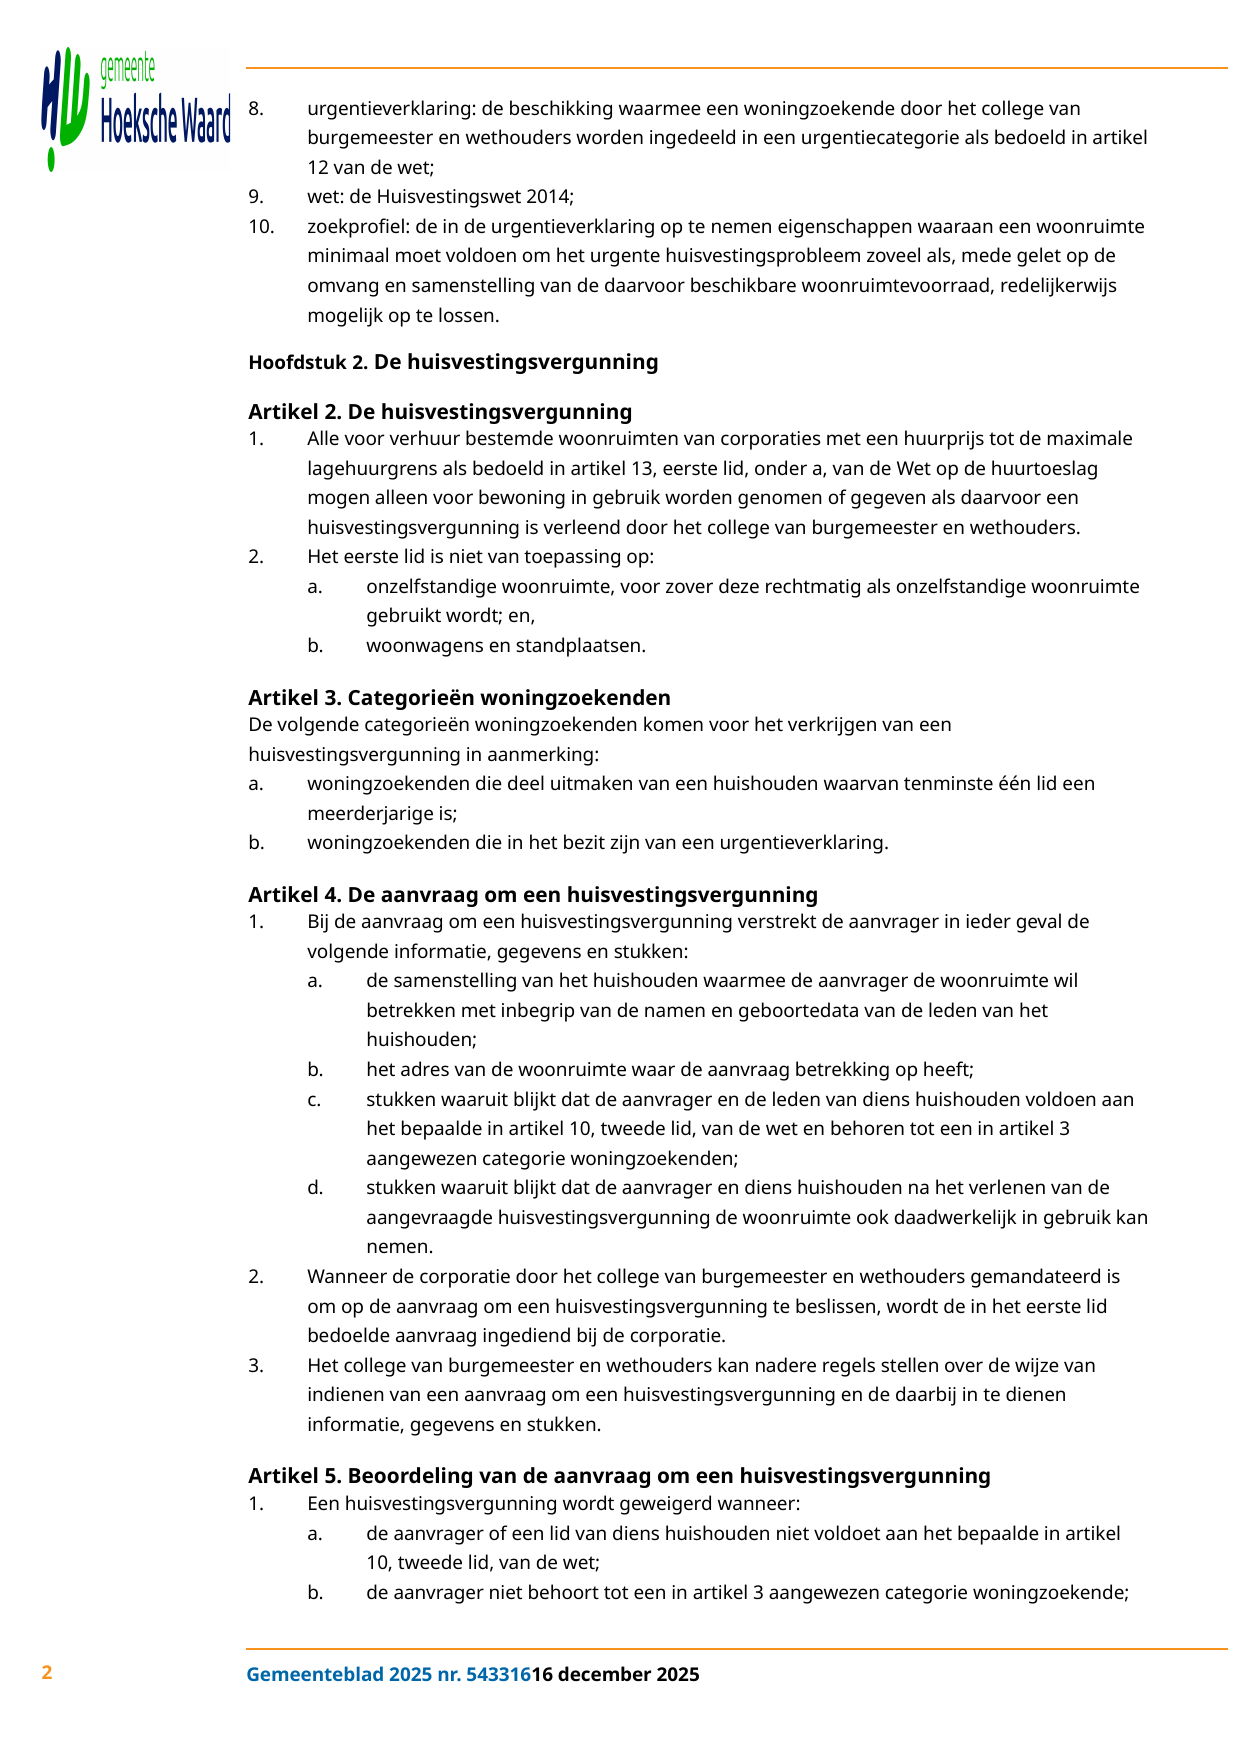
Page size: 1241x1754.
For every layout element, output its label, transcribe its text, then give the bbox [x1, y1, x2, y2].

list de aanvrager of een lid van diens huishouden niet voldoet aan het bepaalde in artikel 10, tweede lid, van de wet; [307, 1520, 1152, 1575]
list onzelfstandige woonruimte, voor zover deze rechtmatig als onzelfstandige woonruimte gebruikt wordt; en, [307, 573, 1152, 628]
text Hoofdstuk 2. De huisvestingsvergunning [248, 347, 1152, 376]
text Artikel 2. De huisvestingsvergunning [248, 397, 1152, 425]
list het adres van de woonruimte waar de aanvraag betrekking op heeft; [307, 1056, 1152, 1082]
list wet: de Huisvestingswet 2014; [248, 183, 1152, 209]
text Artikel 5. Beoordeling van de aanvraag om een huisvestingsvergunning [248, 1462, 1152, 1490]
list woningzoekenden die deel uitmaken van een huishouden waarvan tenminste één lid een meerderjarige is; [248, 770, 1152, 826]
list Een huisvestingsvergunning wordt geweigerd wanneer: [248, 1490, 1152, 1516]
list zoekprofiel: de in de urgentieverklaring op te nemen eigenschappen waaraan een woonruimte minimaal moet voldoen om het urgente huisvestingsprobleem zoveel als, mede gelet op de omvang en samenstelling van de daarvoor beschikbare woonruimtevoorraad, redelijkerwijs mogelijk op te lossen. [248, 213, 1152, 328]
text Artikel 4. De aanvraag om een huisvestingsvergunning [248, 880, 1152, 908]
list de aanvrager niet behoort tot een in artikel 3 aangewezen categorie woningzoekende; [307, 1579, 1152, 1604]
list de samenstelling van het huishouden waarmee de aanvrager de woonruimte wil betrekken met inbegrip van de namen en geboortedata van de leden van het huishouden; [307, 967, 1152, 1052]
list stukken waaruit blijkt dat de aanvrager en de leden van diens huishouden voldoen aan het bepaalde in artikel 10, tweede lid, van de wet en behoren tot een in artikel 3 aangewezen categorie woningzoekenden; [307, 1086, 1152, 1171]
list Wanneer de corporatie door het college van burgemeester en wethouders gemandateerd is om op de aanvraag om een huisvestingsvergunning te beslissen, wordt de in het eerste lid bedoelde aanvraag ingediend bij de corporatie. [248, 1263, 1152, 1348]
list urgentieverklaring: de beschikking waarmee een woningzoekende door het college van burgemeester en wethouders worden ingedeeld in een urgentiecategorie als bedoeld in artikel 12 van de wet; [248, 95, 1152, 180]
list Het college van burgemeester en wethouders kan nadere regels stellen over de wijze van indienen van een aanvraag om een huisvestingsvergunning en de daarbij in te dienen informatie, gegevens en stukken. [248, 1352, 1152, 1437]
list woonwagens en standplaatsen. [307, 632, 1152, 658]
text De volgende categorieën woningzoekenden komen voor het verkrijgen van een huisvestingsvergunning in aanmerking: [248, 711, 1152, 766]
picture [41, 47, 231, 172]
list Alle voor verhuur bestemde woonruimten van corporaties met een huurprijs tot de maximale lagehuurgrens als bedoeld in artikel 13, eerste lid, onder a, van de Wet op de huurtoeslag mogen alleen voor bewoning in gebruik worden genomen of gegeven als daarvoor een huisvestingsvergunning is verleend door het college van burgemeester en wethouders. [248, 425, 1152, 540]
text Artikel 3. Categorieën woningzoekenden [248, 683, 1152, 711]
list stukken waaruit blijkt dat de aanvrager en diens huishouden na het verlenen van de aangevraagde huisvestingsvergunning de woonruimte ook daadwerkelijk in gebruik kan nemen. [307, 1174, 1152, 1259]
list Bij de aanvraag om een huisvestingsvergunning verstrekt de aanvrager in ieder geval de volgende informatie, gegevens en stukken: [248, 908, 1152, 964]
list woningzoekenden die in het bezit zijn van een urgentieverklaring. [248, 829, 1152, 855]
list Het eerste lid is niet van toepassing op: [248, 543, 1152, 569]
